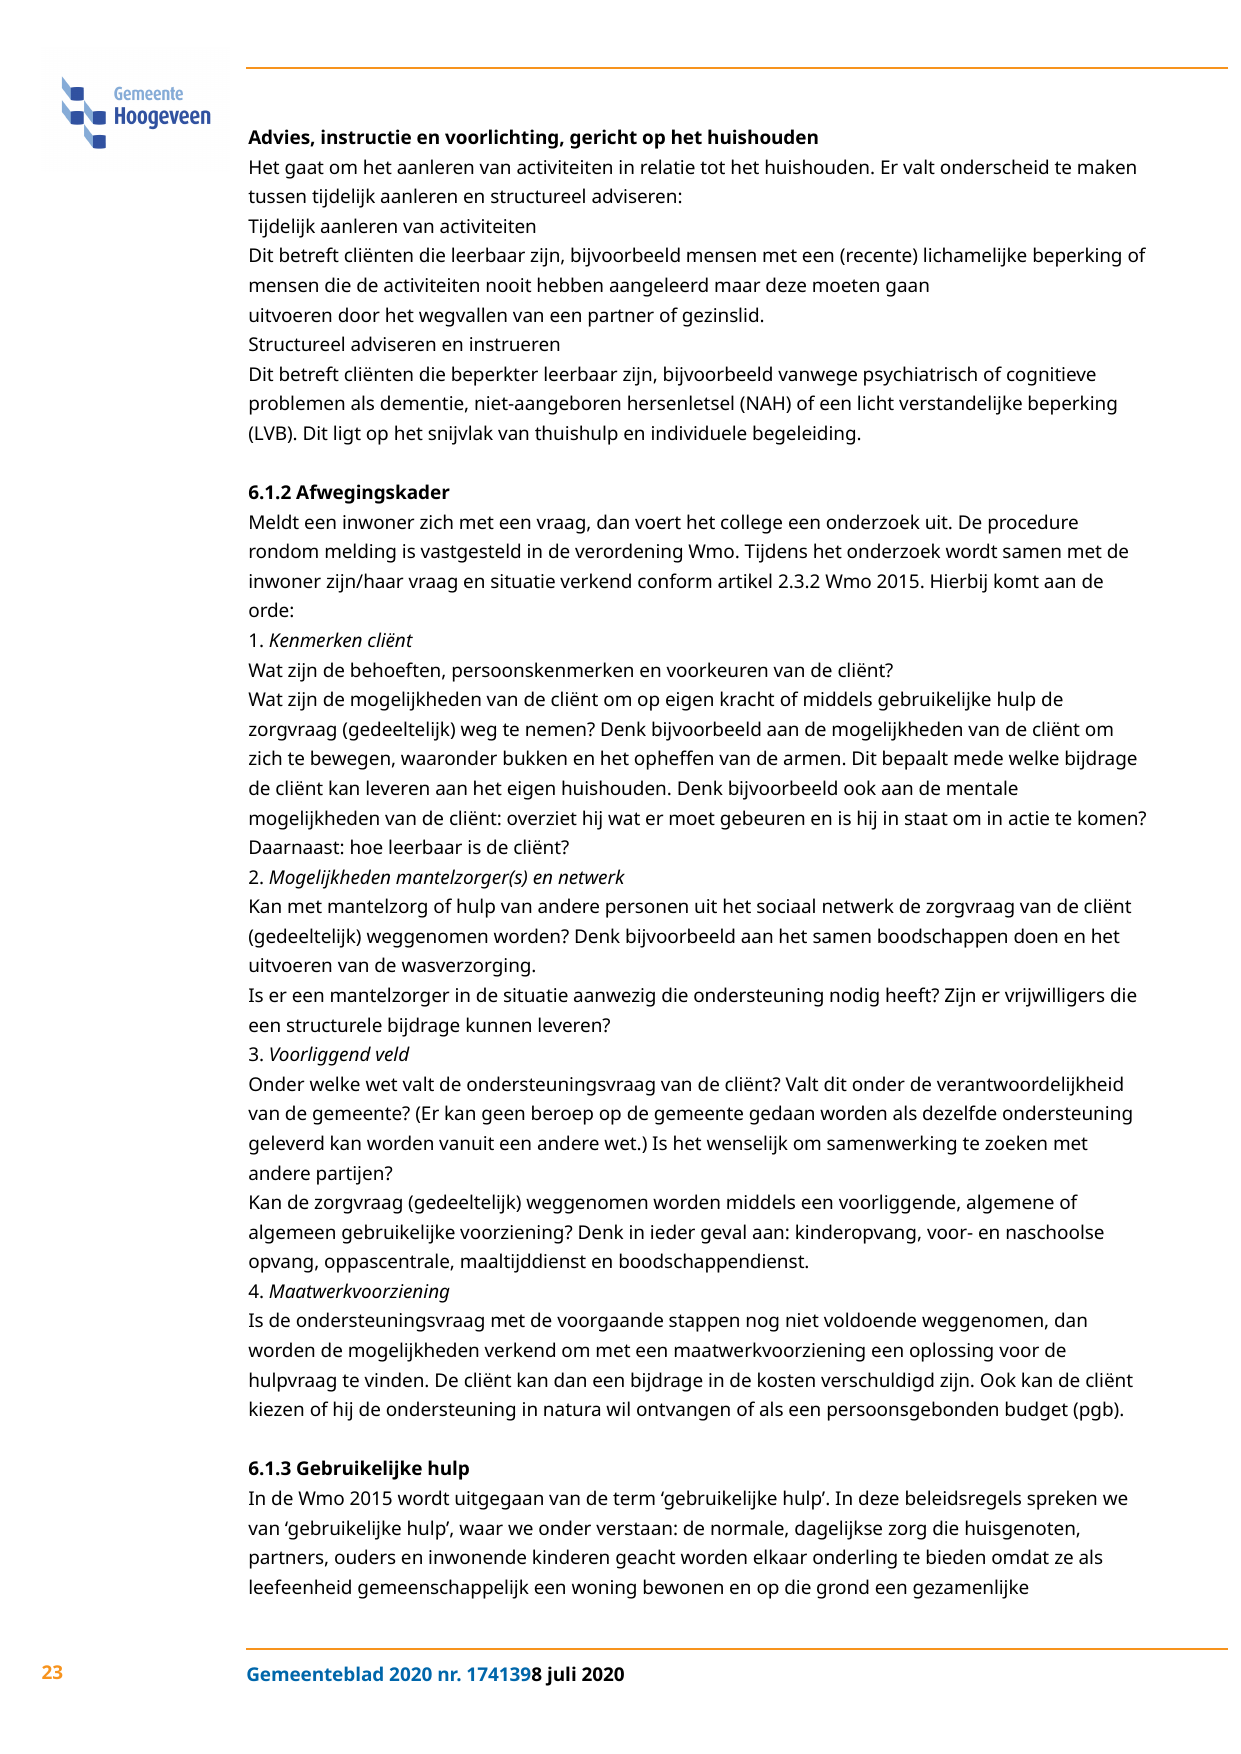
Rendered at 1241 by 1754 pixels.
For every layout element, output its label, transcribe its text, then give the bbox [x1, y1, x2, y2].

text Is de ondersteuningsvraag met de voorgaande stappen nog niet voldoende weggenomen, dan worden de mogelijkheden verkend om met een maatwerkvoorziening een oplossing voor de hulpvraag te vinden. De cliënt kan dan een bijdrage in de kosten verschuldigd zijn. Ook kan de cliënt kiezen of hij de ondersteuning in natura wil ontvangen of als een persoonsgebonden budget (pgb). [248, 1308, 1152, 1422]
text Kan met mantelzorg of hulp van andere personen uit het sociaal netwerk de zorgvraag van de cliënt (gedeeltelijk) weggenomen worden? Denk bijvoorbeeld aan het samen boodschappen doen en het uitvoeren van de wasverzorging. [248, 893, 1152, 978]
text zorgvraag (gedeeltelijk) weg te nemen? Denk bijvoorbeeld aan de mogelijkheden van de cliënt om zich te bewegen, waaronder bukken en het opheffen van de armen. Dit bepaalt mede welke bijdrage de cliënt kan leveren aan het eigen huishouden. Denk bijvoorbeeld ook aan de mentale mogelijkheden van de cliënt: overziet hij wat er moet gebeuren en is hij in staat om in actie te komen? Daarnaast: hoe leerbaar is de cliënt? [248, 716, 1152, 860]
text Onder welke wet valt de ondersteuningsvraag van de cliënt? Valt dit onder de verantwoordelijkheid van de gemeente? (Er kan geen beroep op de gemeente gedaan worden als dezelfde ondersteuning geleverd kan worden vanuit een andere wet.) Is het wenselijk om samenwerking te zoeken met andere partijen? [248, 1071, 1152, 1186]
text Advies, instructie en voorlichting, gericht op het huishouden [248, 124, 1152, 150]
text 3. Voorliggend veld [248, 1041, 1152, 1067]
text Wat zijn de mogelijkheden van de cliënt om op eigen kracht of middels gebruikelijke hulp de [248, 686, 1152, 712]
text uitvoeren door het wegvallen van een partner of gezinslid. [248, 302, 1152, 328]
text 6.1.2 Afwegingskader [248, 479, 1152, 505]
text 1. Kenmerken cliënt [248, 627, 1152, 653]
text Is er een mantelzorger in de situatie aanwezig die ondersteuning nodig heeft? Zijn er vrijwilligers die een structurele bijdrage kunnen leveren? [248, 982, 1152, 1038]
text Meldt een inwoner zich met een vraag, dan voert het college een onderzoek uit. De procedure rondom melding is vastgesteld in de verordening Wmo. Tijdens het onderzoek wordt samen met de inwoner zijn/haar vraag en situatie verkend conform artikel 2.3.2 Wmo 2015. Hierbij komt aan de orde: [248, 509, 1152, 623]
text Dit betreft cliënten die beperkter leerbaar zijn, bijvoorbeeld vanwege psychiatrisch of cognitieve problemen als dementie, niet-aangeboren hersenletsel (NAH) of een licht verstandelijke beperking (LVB). Dit ligt op het snijvlak van thuishulp en individuele begeleiding. [248, 361, 1152, 446]
text Wat zijn de behoeften, persoonskenmerken en voorkeuren van de cliënt? [248, 657, 1152, 683]
text 2. Mogelijkheden mantelzorger(s) en netwerk [248, 864, 1152, 890]
picture [41, 47, 231, 172]
text Dit betreft cliënten die leerbaar zijn, bijvoorbeeld mensen met een (recente) lichamelijke beperking of mensen die de activiteiten nooit hebben aangeleerd maar deze moeten gaan [248, 243, 1152, 298]
text Het gaat om het aanleren van activiteiten in relatie tot het huishouden. Er valt onderscheid te maken tussen tijdelijk aanleren en structureel adviseren: [248, 154, 1152, 209]
text Kan de zorgvraag (gedeeltelijk) weggenomen worden middels een voorliggende, algemene of algemeen gebruikelijke voorziening? Denk in ieder geval aan: kinderopvang, voor- en naschoolse opvang, oppascentrale, maaltijddienst en boodschappendienst. [248, 1189, 1152, 1274]
text 4. Maatwerkvoorziening [248, 1278, 1152, 1304]
text Tijdelijk aanleren van activiteiten [248, 213, 1152, 239]
text Structureel adviseren en instrueren [248, 331, 1152, 357]
text In de Wmo 2015 wordt uitgegaan van de term ‘gebruikelijke hulp’. In deze beleidsregels spreken we van ‘gebruikelijke hulp’, waar we onder verstaan: de normale, dagelijkse zorg die huisgenoten, partners, ouders en inwonende kinderen geacht worden elkaar onderling te bieden omdat ze als leefeenheid gemeenschappelijk een woning bewonen en op die grond een gezamenlijke [248, 1485, 1152, 1600]
text 6.1.3 Gebruikelijke hulp [248, 1456, 1152, 1481]
